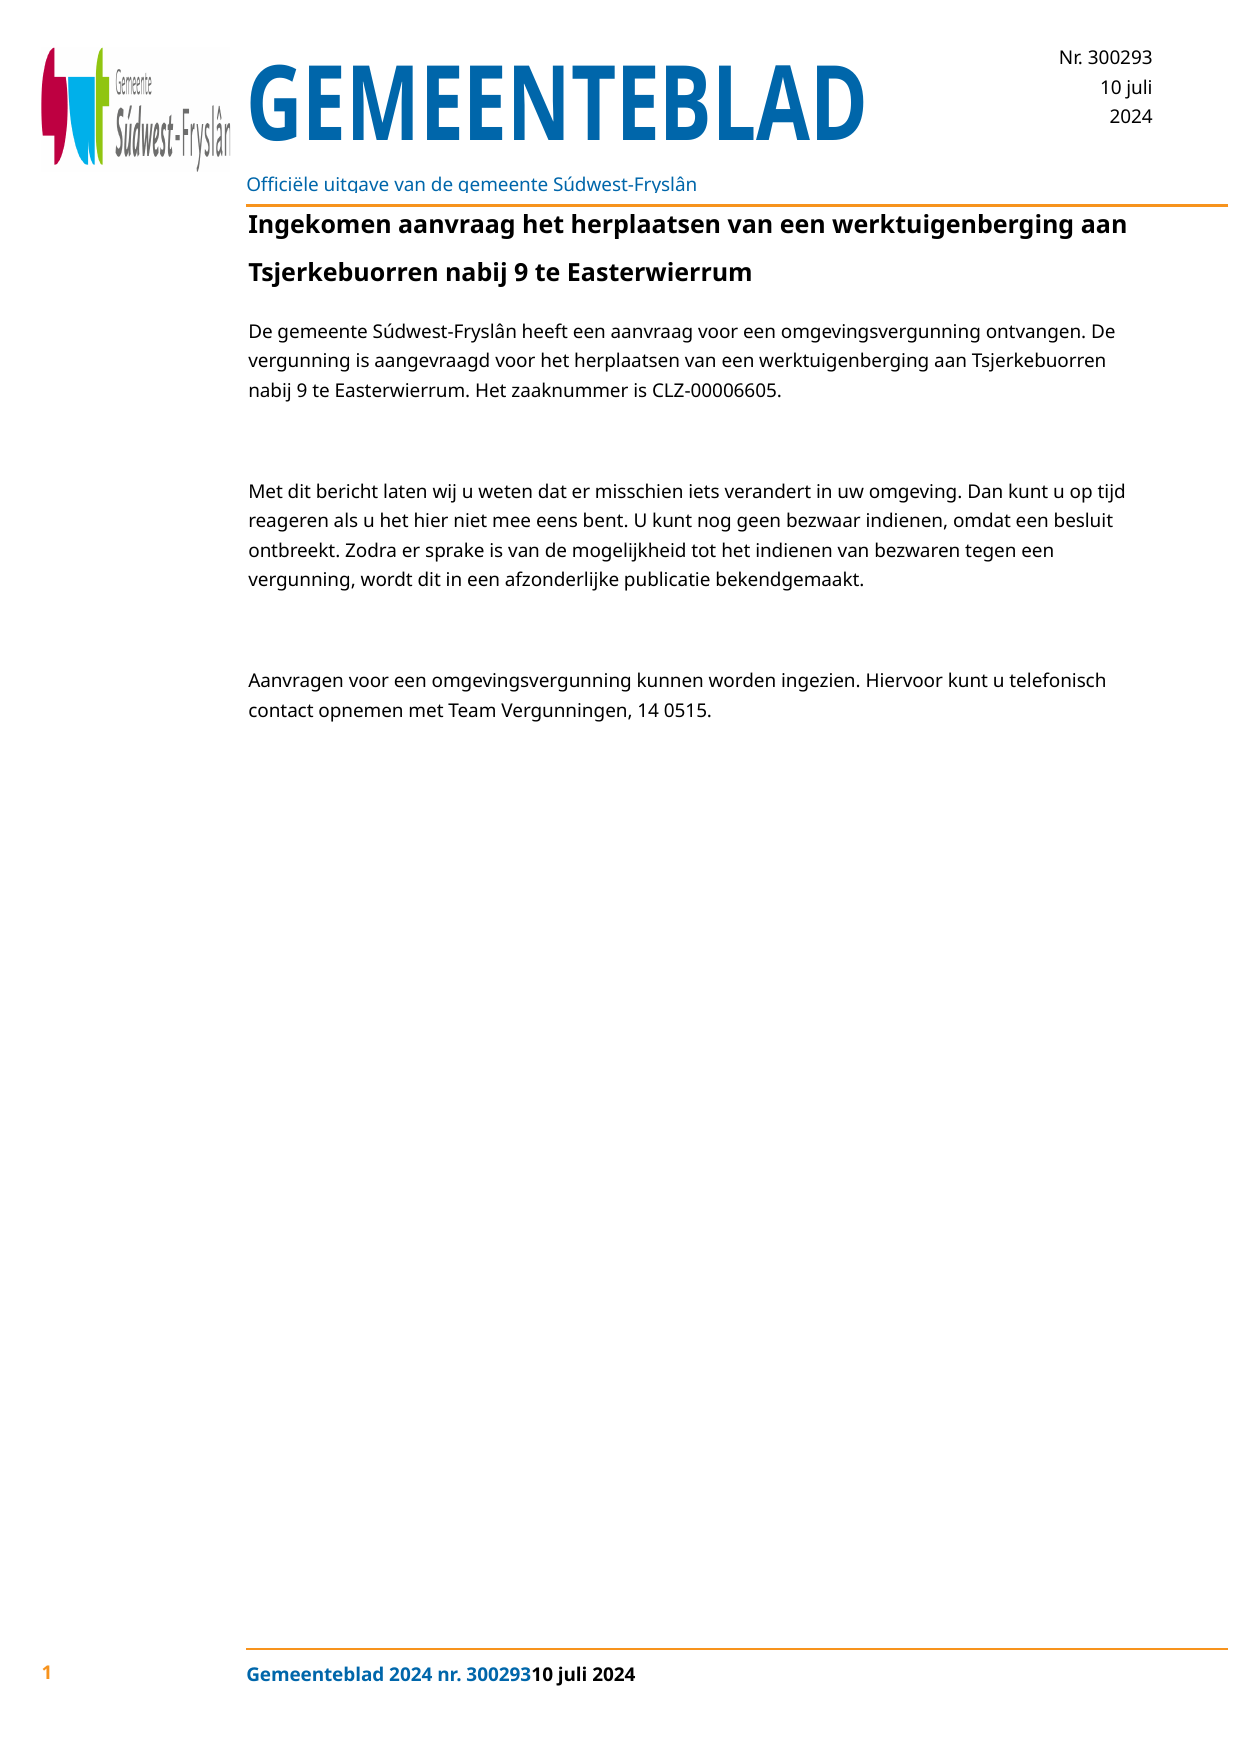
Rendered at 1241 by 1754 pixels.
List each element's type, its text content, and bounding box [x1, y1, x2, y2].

picture [41, 47, 231, 172]
text De gemeente Súdwest-Fryslân heeft een aanvraag voor een omgevingsvergunning ontvangen. De vergunning is aangevraagd voor het herplaatsen van een werktuigenberging aan Tsjerkebuorren nabij 9 te Easterwierrum. Het zaaknummer is CLZ-00006605. [248, 318, 1152, 403]
text Ingekomen aanvraag het herplaatsen van een werktuigenberging aan Tsjerkebuorren nabij 9 te Easterwierrum [248, 207, 1152, 288]
text Aanvragen voor een omgevingsvergunning kunnen worden ingezien. Hiervoor kunt u telefonisch contact opnemen met Team Vergunningen, 14 0515. [248, 667, 1152, 723]
text Met dit bericht laten wij u weten dat er misschien iets verandert in uw omgeving. Dan kunt u op tijd reageren als u het hier niet mee eens bent. U kunt nog geen bezwaar indienen, omdat een besluit ontbreekt. Zodra er sprake is van de mogelijkheid tot het indienen van bezwaren tegen een vergunning, wordt dit in een afzonderlijke publicatie bekendgemaakt. [248, 478, 1152, 592]
